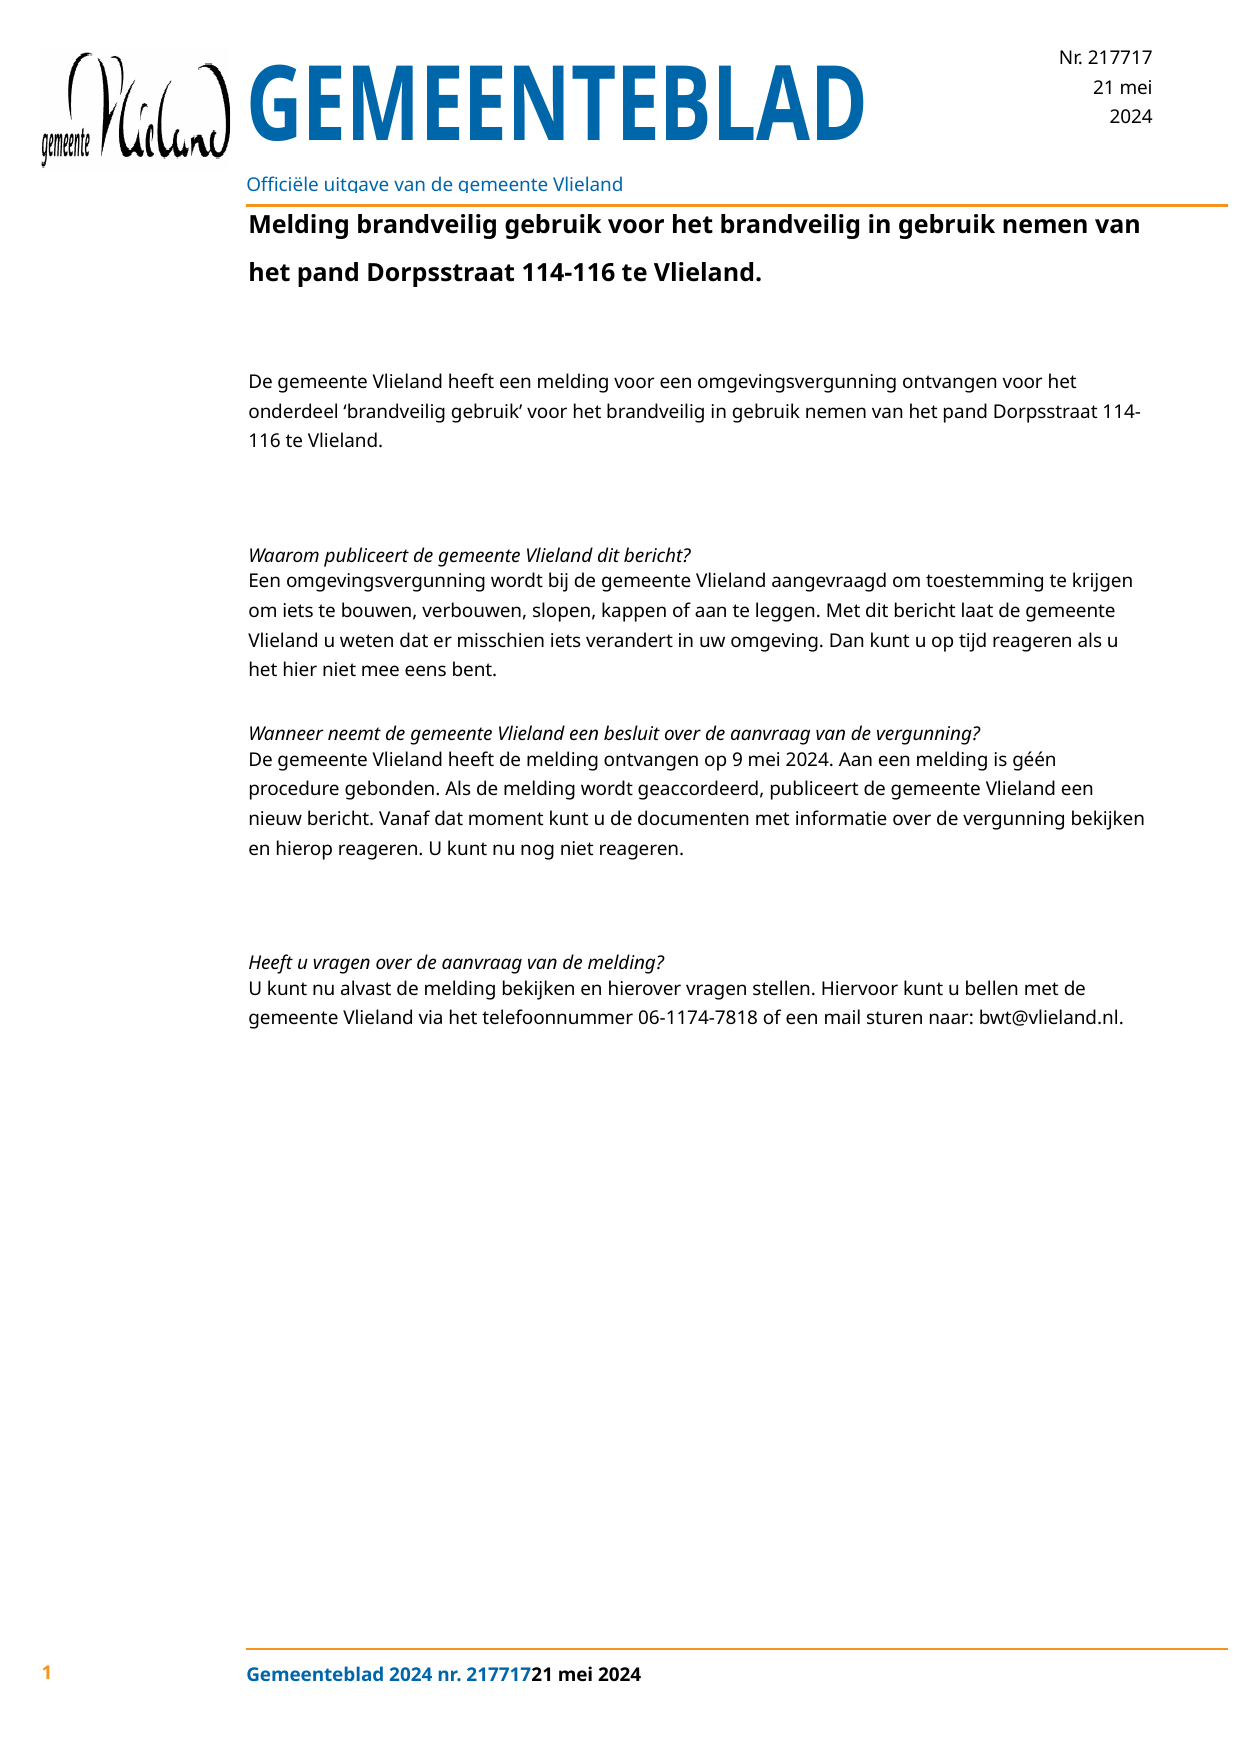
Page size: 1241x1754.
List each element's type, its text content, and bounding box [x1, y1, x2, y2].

text Waarom publiceert de gemeente Vlieland dit bericht? [248, 542, 1152, 568]
text Wanneer neemt de gemeente Vlieland een besluit over de aanvraag van de vergunning? [248, 720, 1152, 746]
text Melding brandveilig gebruik voor het brandveilig in gebruik nemen van het pand Dorpsstraat 114-116 te Vlieland. [248, 207, 1152, 288]
text De gemeente Vlieland heeft de melding ontvangen op 9 mei 2024. Aan een melding is géén procedure gebonden. Als de melding wordt geaccordeerd, publiceert de gemeente Vlieland een nieuw bericht. Vanaf dat moment kunt u de documenten met informatie over de vergunning bekijken en hierop reageren. U kunt nu nog niet reageren. [248, 746, 1152, 861]
text U kunt nu alvast de melding bekijken en hierover vragen stellen. Hiervoor kunt u bellen met de gemeente Vlieland via het telefoonnummer 06-1174-7818 of een mail sturen naar: bwt@vlieland.nl. [248, 975, 1152, 1030]
text De gemeente Vlieland heeft een melding voor een omgevingsvergunning ontvangen voor het onderdeel ‘brandveilig gebruik’ voor het brandveilig in gebruik nemen van het pand Dorpsstraat 114-116 te Vlieland. [248, 368, 1152, 453]
picture [41, 47, 231, 172]
text Een omgevingsvergunning wordt bij de gemeente Vlieland aangevraagd om toestemming te krijgen om iets te bouwen, verbouwen, slopen, kappen of aan te leggen. Met dit bericht laat de gemeente Vlieland u weten dat er misschien iets verandert in uw omgeving. Dan kunt u op tijd reageren als u het hier niet mee eens bent. [248, 568, 1152, 682]
text Heeft u vragen over de aanvraag van de melding? [248, 949, 1152, 975]
